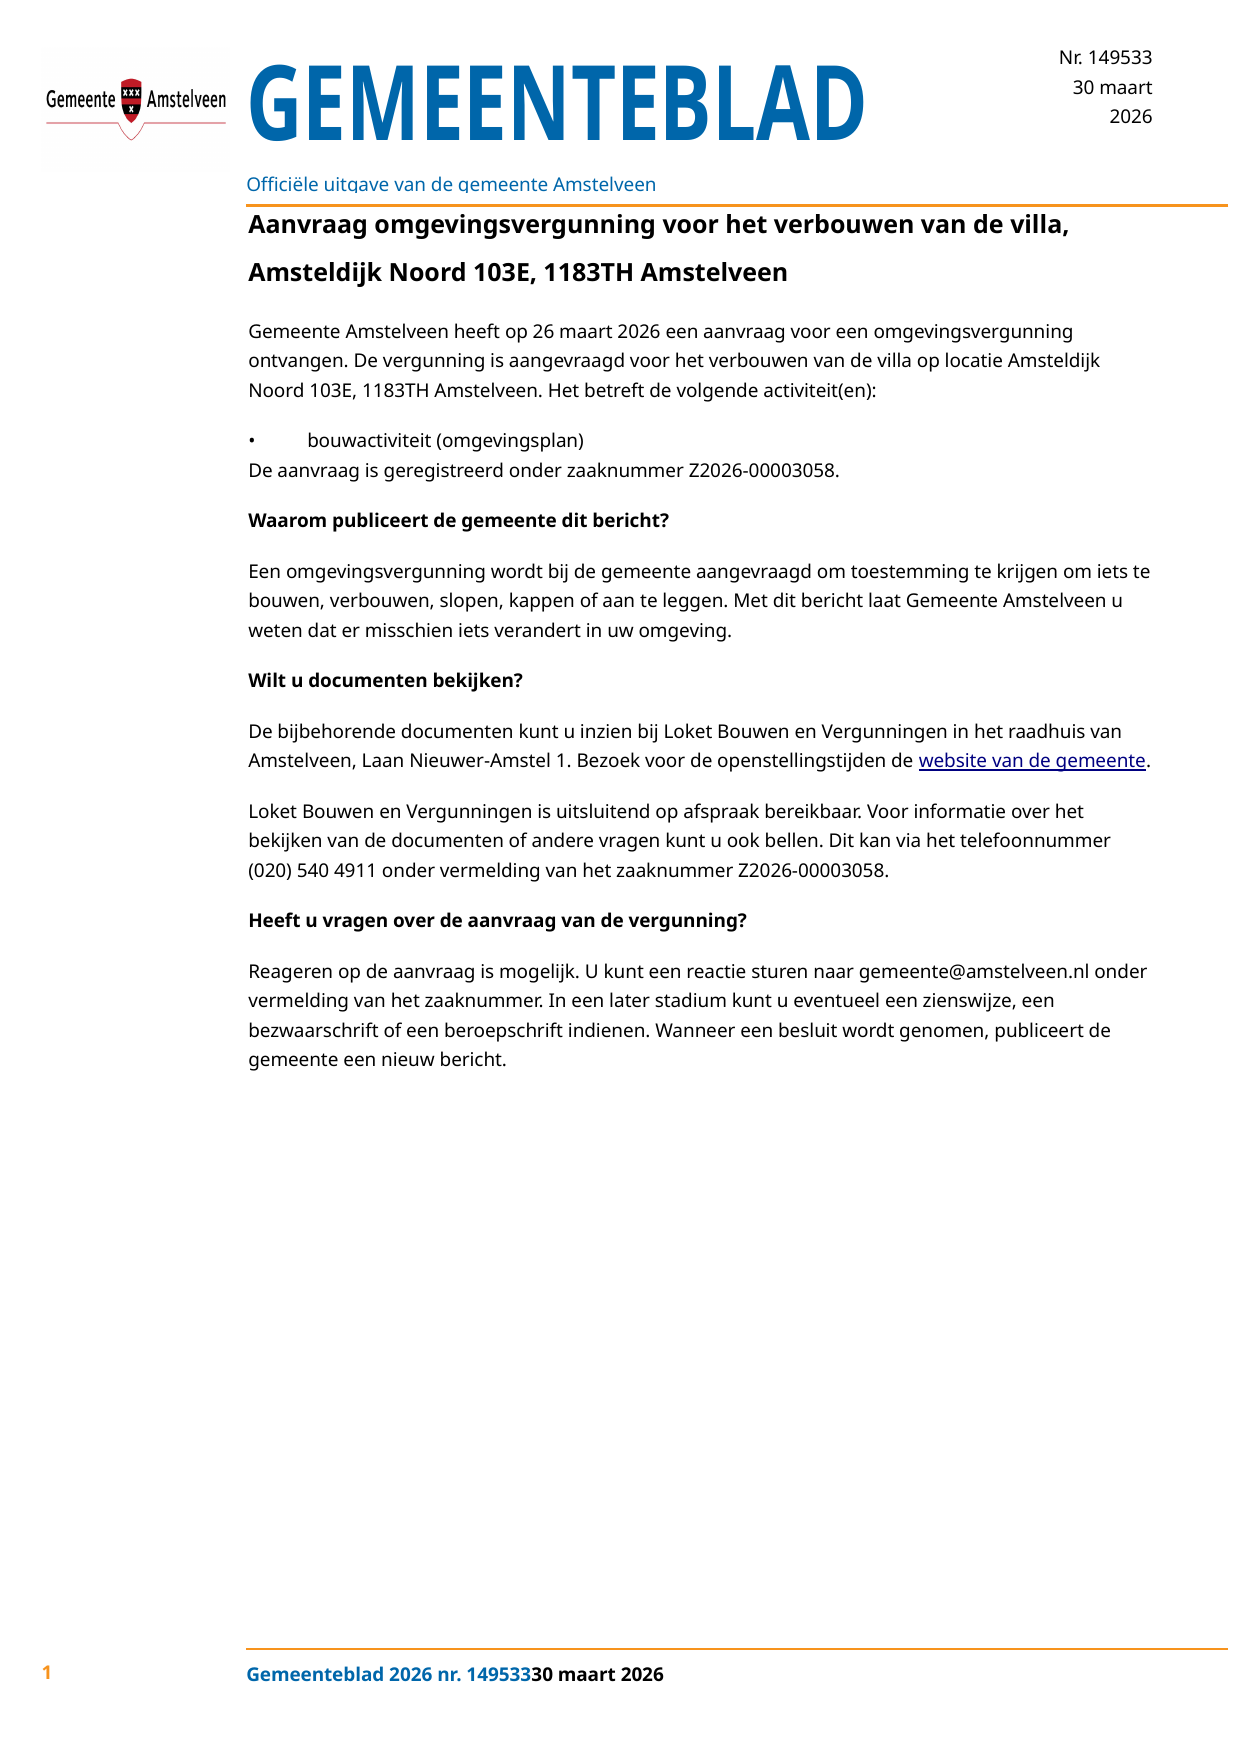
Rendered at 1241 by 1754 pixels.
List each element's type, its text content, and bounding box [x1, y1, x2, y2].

text Reageren op de aanvraag is mogelijk. U kunt een reactie sturen naar gemeente@amstelveen.nl onder vermelding van het zaaknummer. In een later stadium kunt u eventueel een zienswijze, een bezwaarschrift of een beroepschrift indienen. Wanneer een besluit wordt genomen, publiceert de gemeente een nieuw bericht. [248, 958, 1152, 1072]
picture [41, 47, 231, 172]
list bouwactiviteit (omgevingsplan) [248, 427, 1152, 453]
text De aanvraag is geregistreerd onder zaaknummer Z2026-00003058. [248, 457, 1152, 483]
text Waarom publiceert de gemeente dit bericht? [248, 507, 1152, 533]
text Loket Bouwen en Vergunningen is uitsluitend op afspraak bereikbaar. Voor informatie over het bekijken van de documenten of andere vragen kunt u ook bellen. Dit kan via het telefoonnummer (020) 540 4911 onder vermelding van het zaaknummer Z2026-00003058. [248, 798, 1152, 883]
text Wilt u documenten bekijken? [248, 667, 1152, 693]
text Gemeente Amstelveen heeft op 26 maart 2026 een aanvraag voor een omgevingsvergunning ontvangen. De vergunning is aangevraagd voor het verbouwen van de villa op locatie Amsteldijk Noord 103E, 1183TH Amstelveen. Het betreft de volgende activiteit(en): [248, 318, 1152, 403]
text Heeft u vragen over de aanvraag van de vergunning? [248, 907, 1152, 933]
text De bijbehorende documenten kunt u inzien bij Loket Bouwen en Vergunningen in het raadhuis van Amstelveen, Laan Nieuwer-Amstel 1. Bezoek voor de openstellingstijden de website van de gemeente. [248, 718, 1152, 773]
text Aanvraag omgevingsvergunning voor het verbouwen van de villa, Amsteldijk Noord 103E, 1183TH Amstelveen [248, 207, 1152, 288]
text Een omgevingsvergunning wordt bij de gemeente aangevraagd om toestemming te krijgen om iets te bouwen, verbouwen, slopen, kappen of aan te leggen. Met dit bericht laat Gemeente Amstelveen u weten dat er misschien iets verandert in uw omgeving. [248, 558, 1152, 643]
